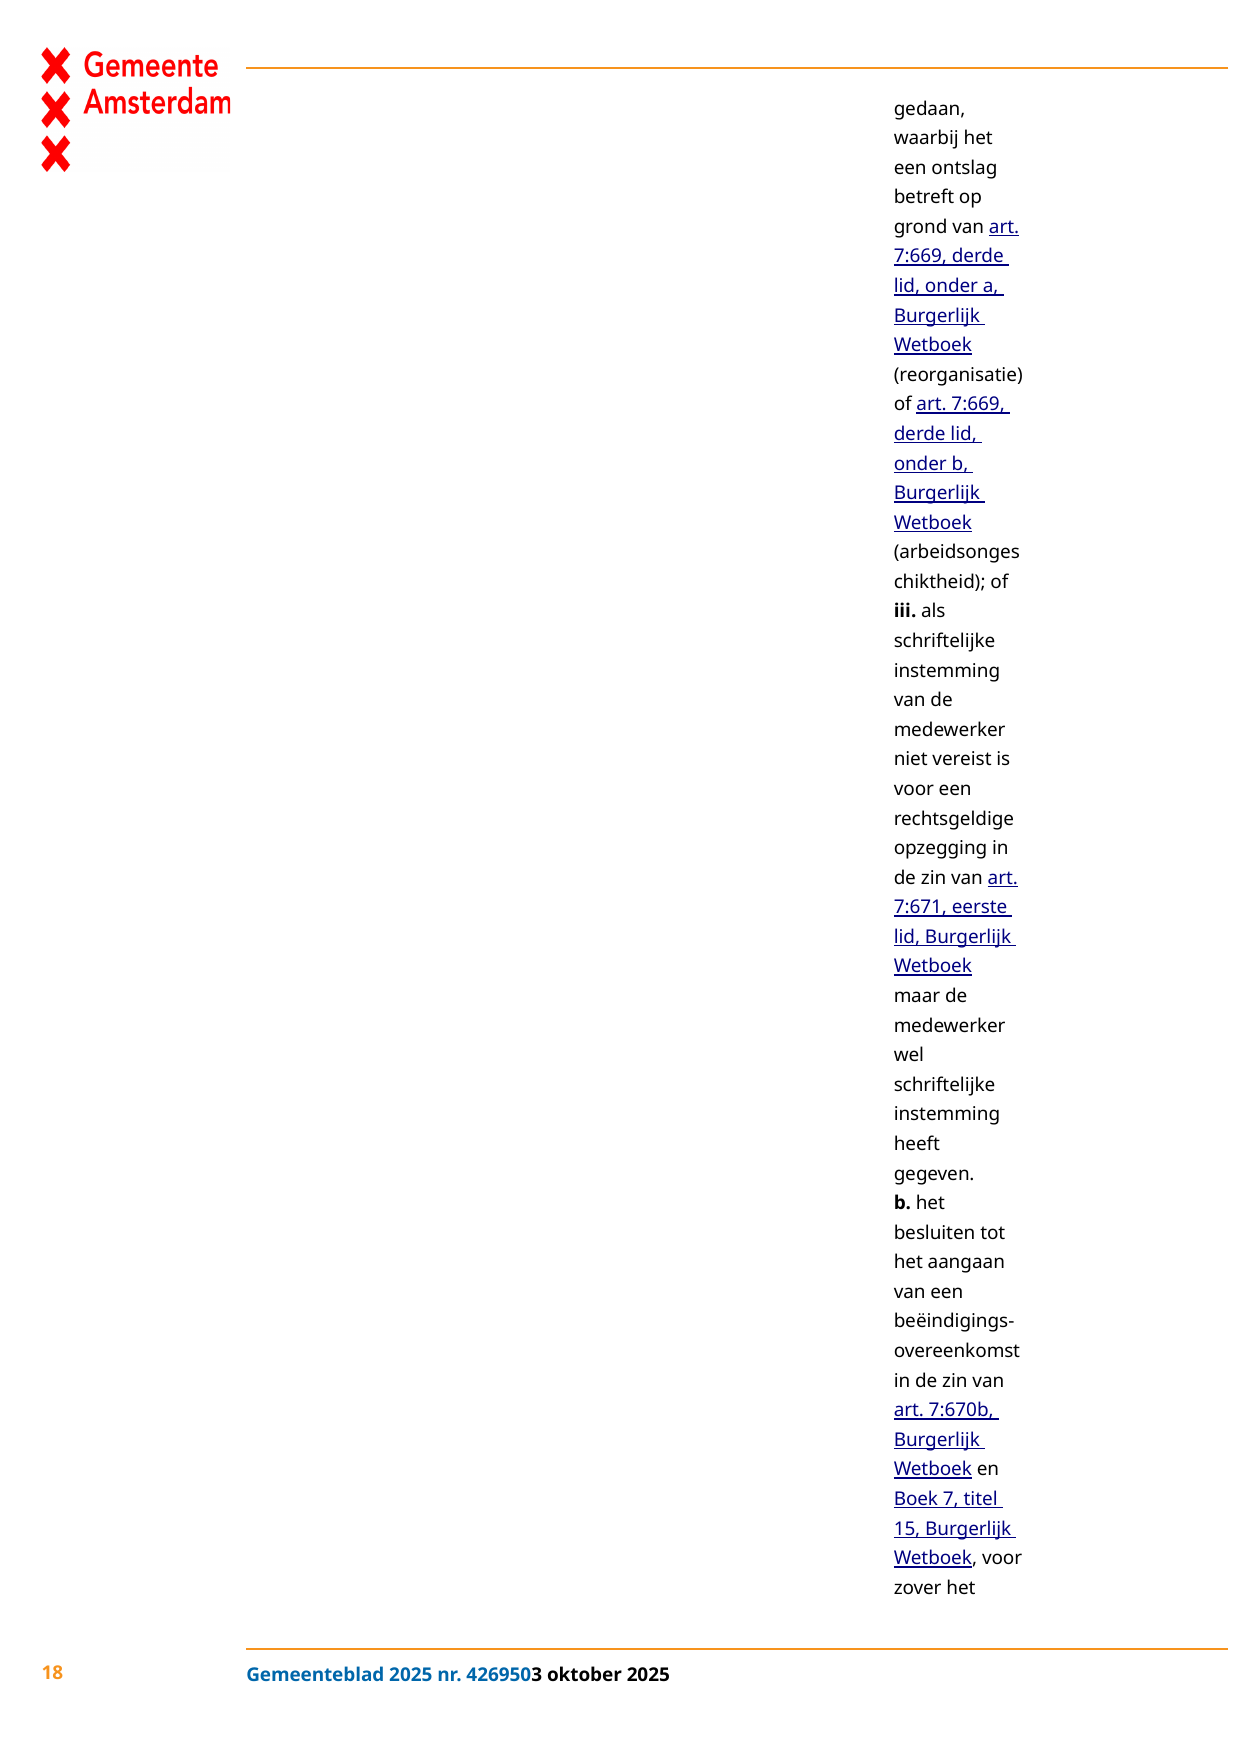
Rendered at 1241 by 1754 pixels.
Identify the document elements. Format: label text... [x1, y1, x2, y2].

table_cell [1023, 95, 1152, 1600]
table_cell [248, 95, 377, 1600]
table_cell [506, 95, 635, 1600]
picture [41, 47, 231, 172]
table_cell gedaan, waarbij het een ontslag betreft op grond van art. 7:669, derde lid, onder a, Burgerlijk Wetboek (reorganisatie) of art. 7:669, derde lid, onder b, Burgerlijk Wetboek (arbeidsongeschiktheid); of iii. als schriftelijke instemming van de medewerker niet vereist is voor een rechtsgeldige opzegging in de zin van art. 7:671, eerste lid, Burgerlijk Wetboek maar de medewerker wel schriftelijke instemming heeft gegeven. b. het besluiten tot het aangaan van een beëindigings-overeenkomst in de zin van art. 7:670b, Burgerlijk Wetboek en Boek 7, titel 15, Burgerlijk Wetboek, voor zover het [894, 95, 1022, 1600]
table_cell [764, 95, 893, 1600]
table_cell [635, 95, 764, 1600]
table_cell [377, 95, 506, 1600]
